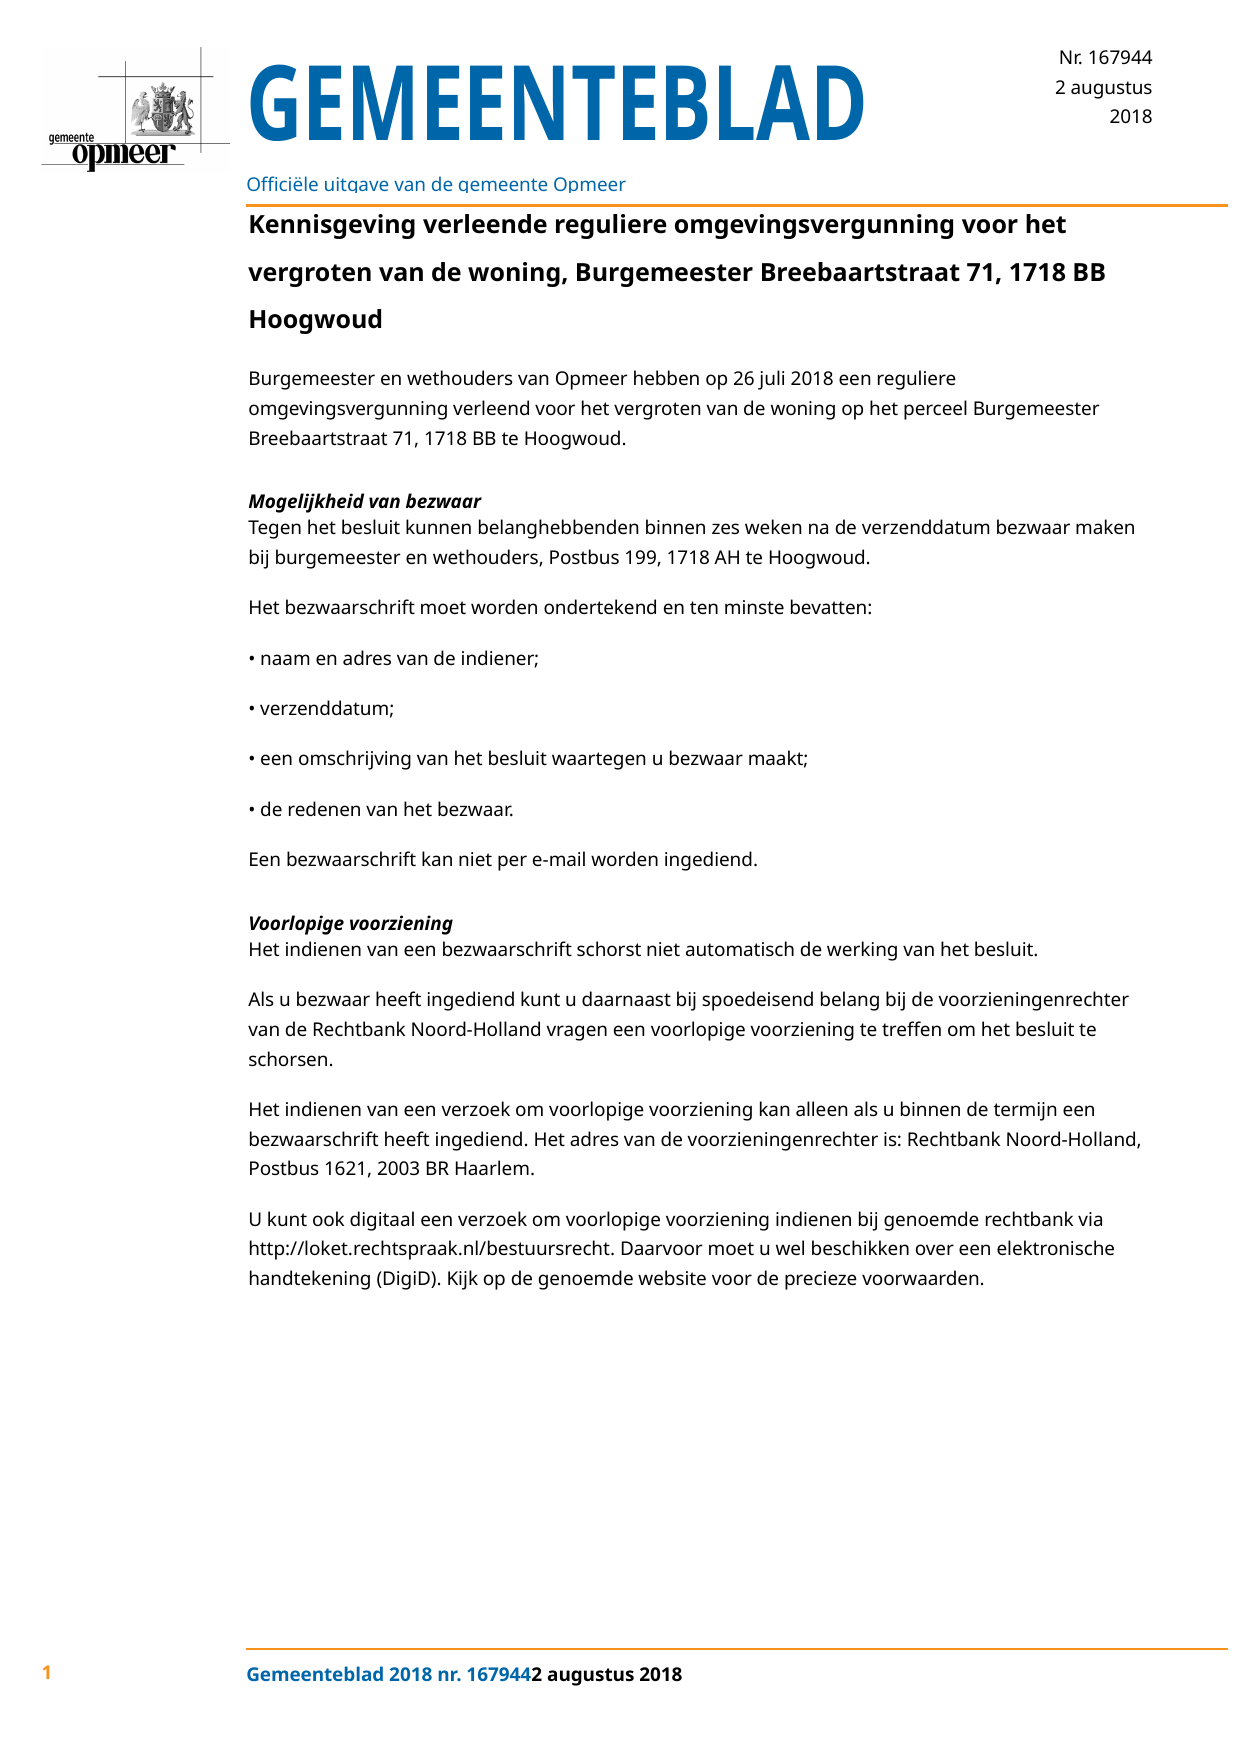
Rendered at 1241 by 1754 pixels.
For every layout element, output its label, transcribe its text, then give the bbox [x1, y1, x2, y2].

text • de redenen van het bezwaar. [248, 796, 1152, 822]
text Het indienen van een verzoek om voorlopige voorziening kan alleen als u binnen de termijn een bezwaarschrift heeft ingediend. Het adres van de voorzieningenrechter is: Rechtbank Noord-Holland, Postbus 1621, 2003 BR Haarlem. [248, 1096, 1152, 1181]
text Kennisgeving verleende reguliere omgevingsvergunning voor het vergroten van de woning, Burgemeester Breebaartstraat 71, 1718 BB Hoogwoud [248, 207, 1152, 336]
text Tegen het besluit kunnen belanghebbenden binnen zes weken na de verzenddatum bezwaar maken bij burgemeester en wethouders, Postbus 199, 1718 AH te Hoogwoud. [248, 514, 1152, 570]
text Een bezwaarschrift kan niet per e-mail worden ingediend. [248, 846, 1152, 872]
text • een omschrijving van het besluit waartegen u bezwaar maakt; [248, 746, 1152, 771]
text • verzenddatum; [248, 695, 1152, 721]
text U kunt ook digitaal een verzoek om voorlopige voorziening indienen bij genoemde rechtbank via http://loket.rechtspraak.nl/bestuursrecht. Daarvoor moet u wel beschikken over een elektronische handtekening (DigiD). Kijk op de genoemde website voor de precieze voorwaarden. [248, 1206, 1152, 1291]
text Het bezwaarschrift moet worden ondertekend en ten minste bevatten: [248, 594, 1152, 620]
text Voorlopige voorziening [248, 910, 1152, 936]
picture [41, 47, 231, 172]
text Burgemeester en wethouders van Opmeer hebben op 26 juli 2018 een reguliere omgevingsvergunning verleend voor het vergroten van de woning op het perceel Burgemeester Breebaartstraat 71, 1718 BB te Hoogwoud. [248, 366, 1152, 450]
text Mogelijkheid van bezwaar [248, 489, 1152, 514]
text Als u bezwaar heeft ingediend kunt u daarnaast bij spoedeisend belang bij de voorzieningenrechter van de Rechtbank Noord-Holland vragen een voorlopige voorziening te treffen om het besluit te schorsen. [248, 987, 1152, 1071]
text • naam en adres van de indiener; [248, 645, 1152, 671]
text Het indienen van een bezwaarschrift schorst niet automatisch de werking van het besluit. [248, 936, 1152, 962]
